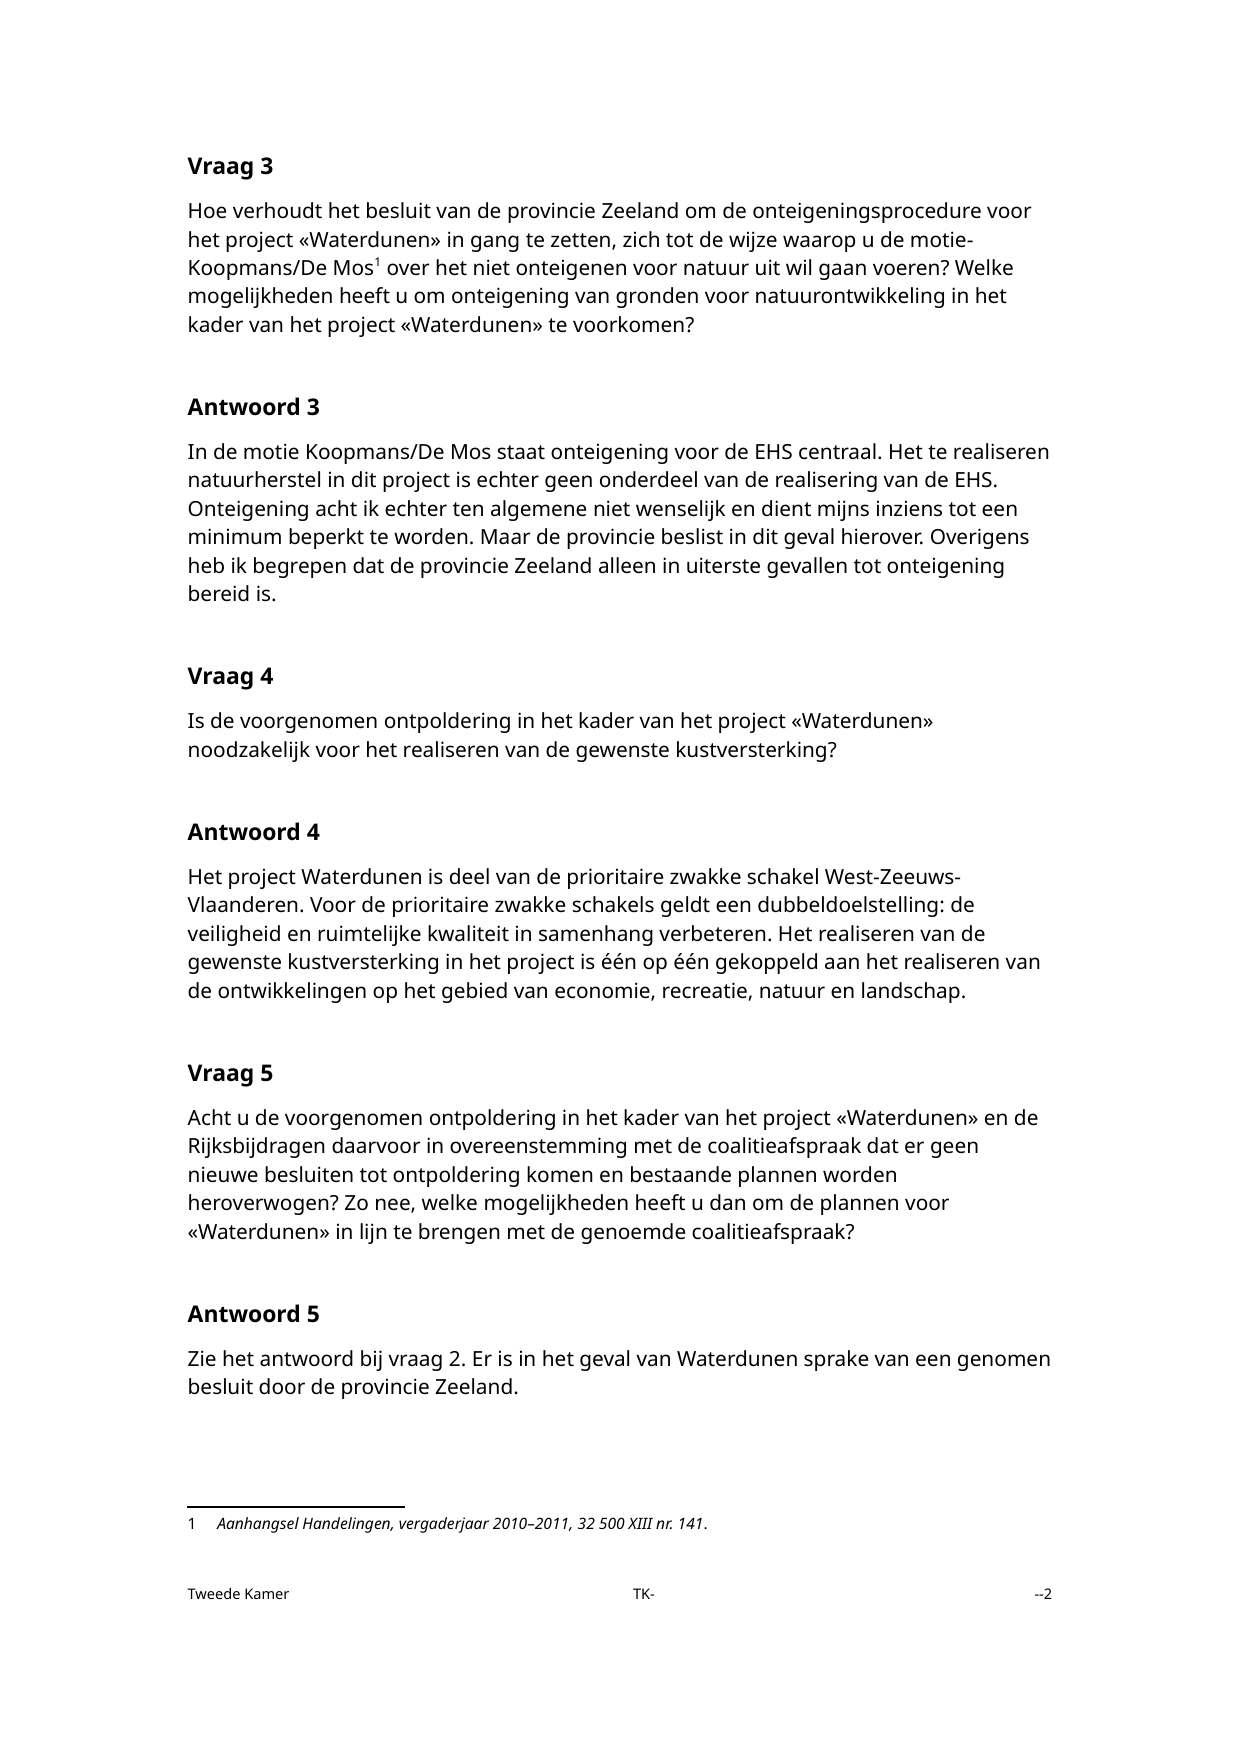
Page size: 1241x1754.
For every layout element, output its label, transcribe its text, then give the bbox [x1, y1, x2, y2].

text Zie het antwoord bij vraag 2. Er is in het geval van Waterdunen sprake van een genomen besluit door de provincie Zeeland. [187, 1344, 1053, 1401]
text Hoe verhoudt het besluit van de provincie Zeeland om de onteigeningsprocedure voor het project «Waterdunen» in gang te zetten, zich tot de wijze waarop u de motie-Koopmans/De Mos over het niet onteigenen voor natuur uit wil gaan voeren? Welke mogelijkheden heeft u om onteigening van gronden voor natuurontwikkeling in het kader van het project «Waterdunen» te voorkomen? [187, 196, 1053, 338]
text Aanhangsel Handelingen, vergaderjaar 2010–2011, 32 500 XIII nr. 141. [187, 1506, 1053, 1534]
subtitle Antwoord 5 [187, 1298, 1053, 1329]
text Acht u de voorgenomen ontpoldering in het kader van het project «Waterdunen» en de Rijksbijdragen daarvoor in overeenstemming met de coalitieafspraak dat er geen nieuwe besluiten tot ontpoldering komen en bestaande plannen worden heroverwogen? Zo nee, welke mogelijkheden heeft u dan om de plannen voor «Waterdunen» in lijn te brengen met de genoemde coalitieafspraak? [187, 1103, 1053, 1245]
subtitle Antwoord 4 [187, 816, 1053, 847]
subtitle Vraag 4 [187, 660, 1053, 692]
text Is de voorgenomen ontpoldering in het kader van het project «Waterdunen» noodzakelijk voor het realiseren van de gewenste kustversterking? [187, 707, 1053, 763]
text In de motie Koopmans/De Mos staat onteigening voor de EHS centraal. Het te realiseren natuurherstel in dit project is echter geen onderdeel van de realisering van de EHS. Onteigening acht ik echter ten algemene niet wenselijk en dient mijns inziens tot een minimum beperkt te worden. Maar de provincie beslist in dit geval hierover. Overigens heb ik begrepen dat de provincie Zeeland alleen in uiterste gevallen tot onteigening bereid is. [187, 437, 1053, 608]
subtitle Vraag 3 [187, 150, 1053, 181]
subtitle Vraag 5 [187, 1057, 1053, 1088]
text Het project Waterdunen is deel van de prioritaire zwakke schakel West-Zeeuws-Vlaanderen. Voor de prioritaire zwakke schakels geldt een dubbeldoelstelling: de veiligheid en ruimtelijke kwaliteit in samenhang verbeteren. Het realiseren van de gewenste kustversterking in het project is één op één gekoppeld aan het realiseren van de ontwikkelingen op het gebied van economie, recreatie, natuur en landschap. [187, 862, 1053, 1004]
subtitle Antwoord 3 [187, 391, 1053, 422]
